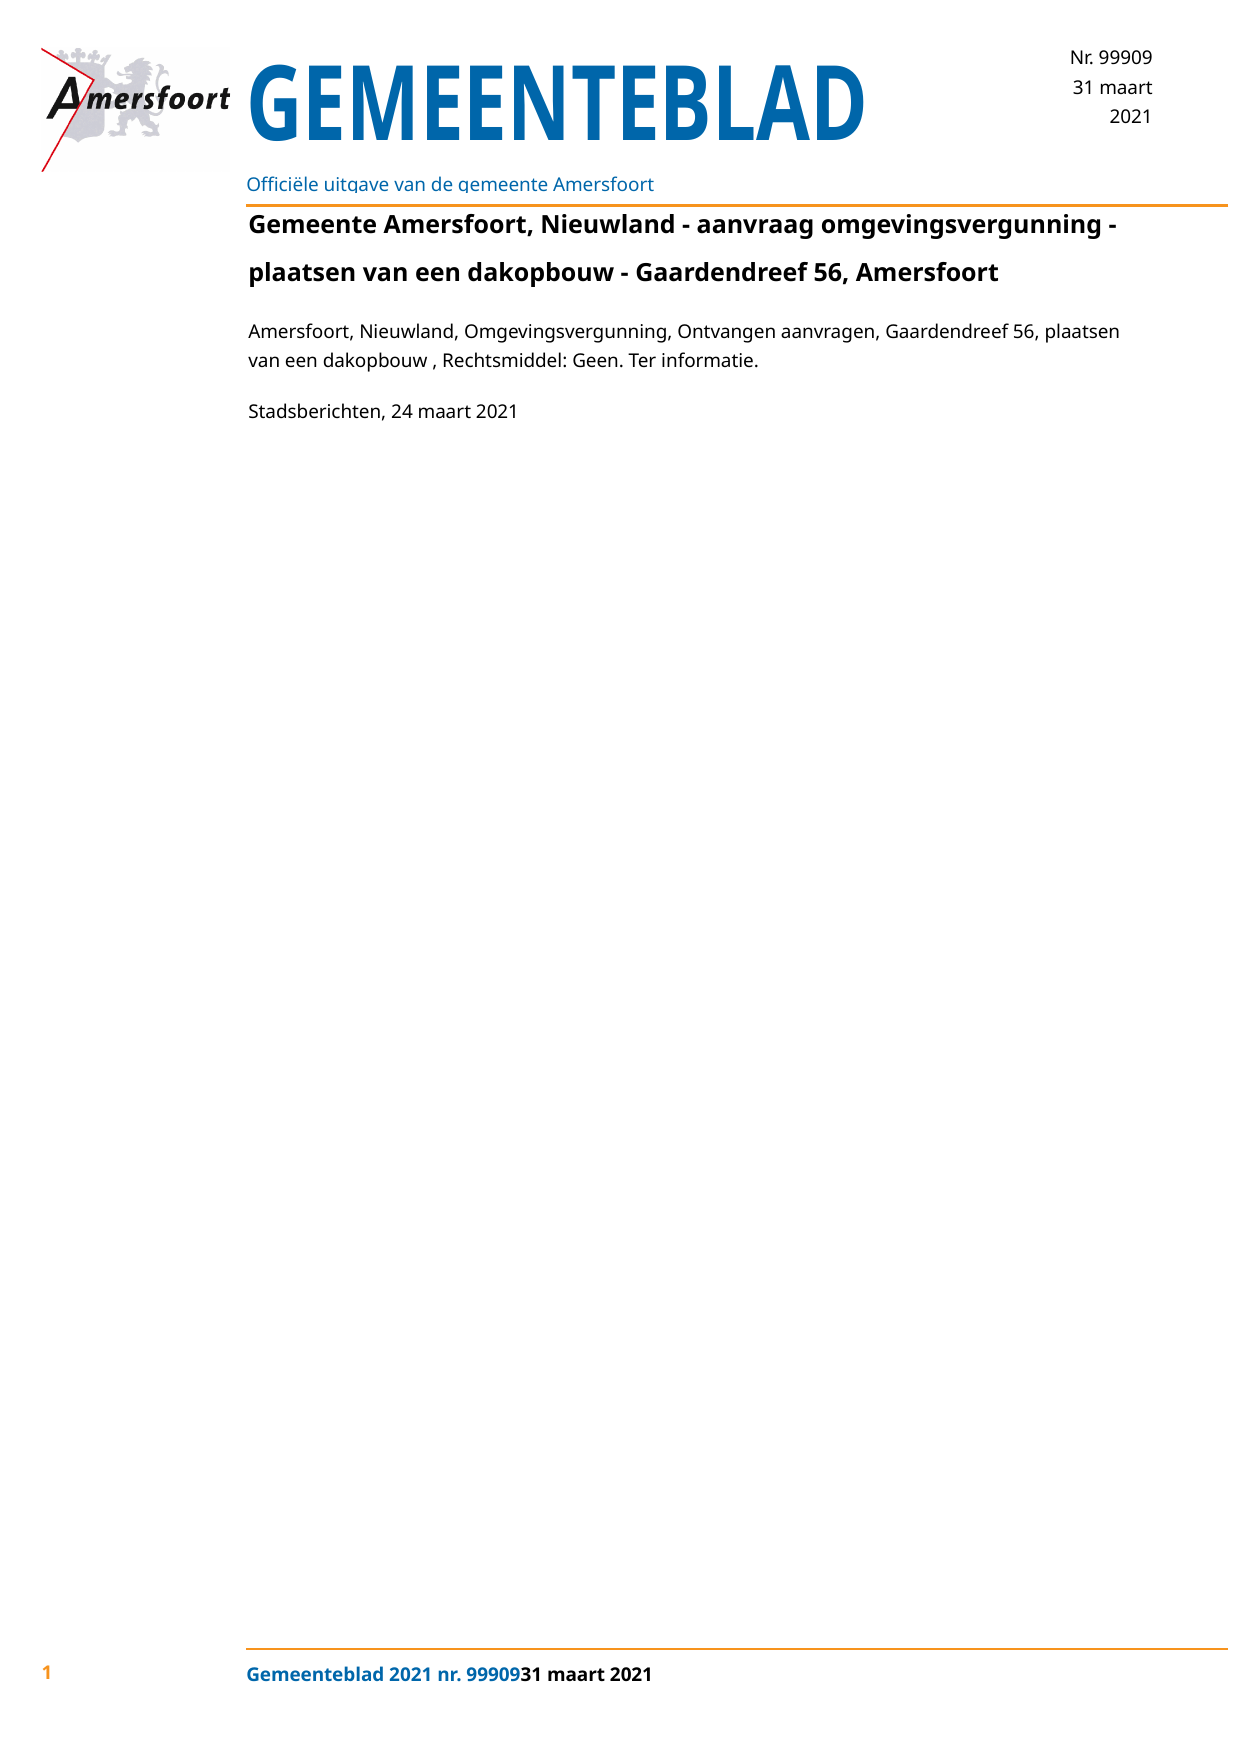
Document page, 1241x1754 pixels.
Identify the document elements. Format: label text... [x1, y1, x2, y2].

picture [41, 47, 231, 172]
text Stadsberichten, 24 maart 2021 [248, 398, 1152, 424]
text Amersfoort, Nieuwland, Omgevingsvergunning, Ontvangen aanvragen, Gaardendreef 56, plaatsen van een dakopbouw , Rechtsmiddel: Geen. Ter informatie. [248, 318, 1152, 373]
text Gemeente Amersfoort, Nieuwland - aanvraag omgevingsvergunning - plaatsen van een dakopbouw - Gaardendreef 56, Amersfoort [248, 207, 1152, 288]
